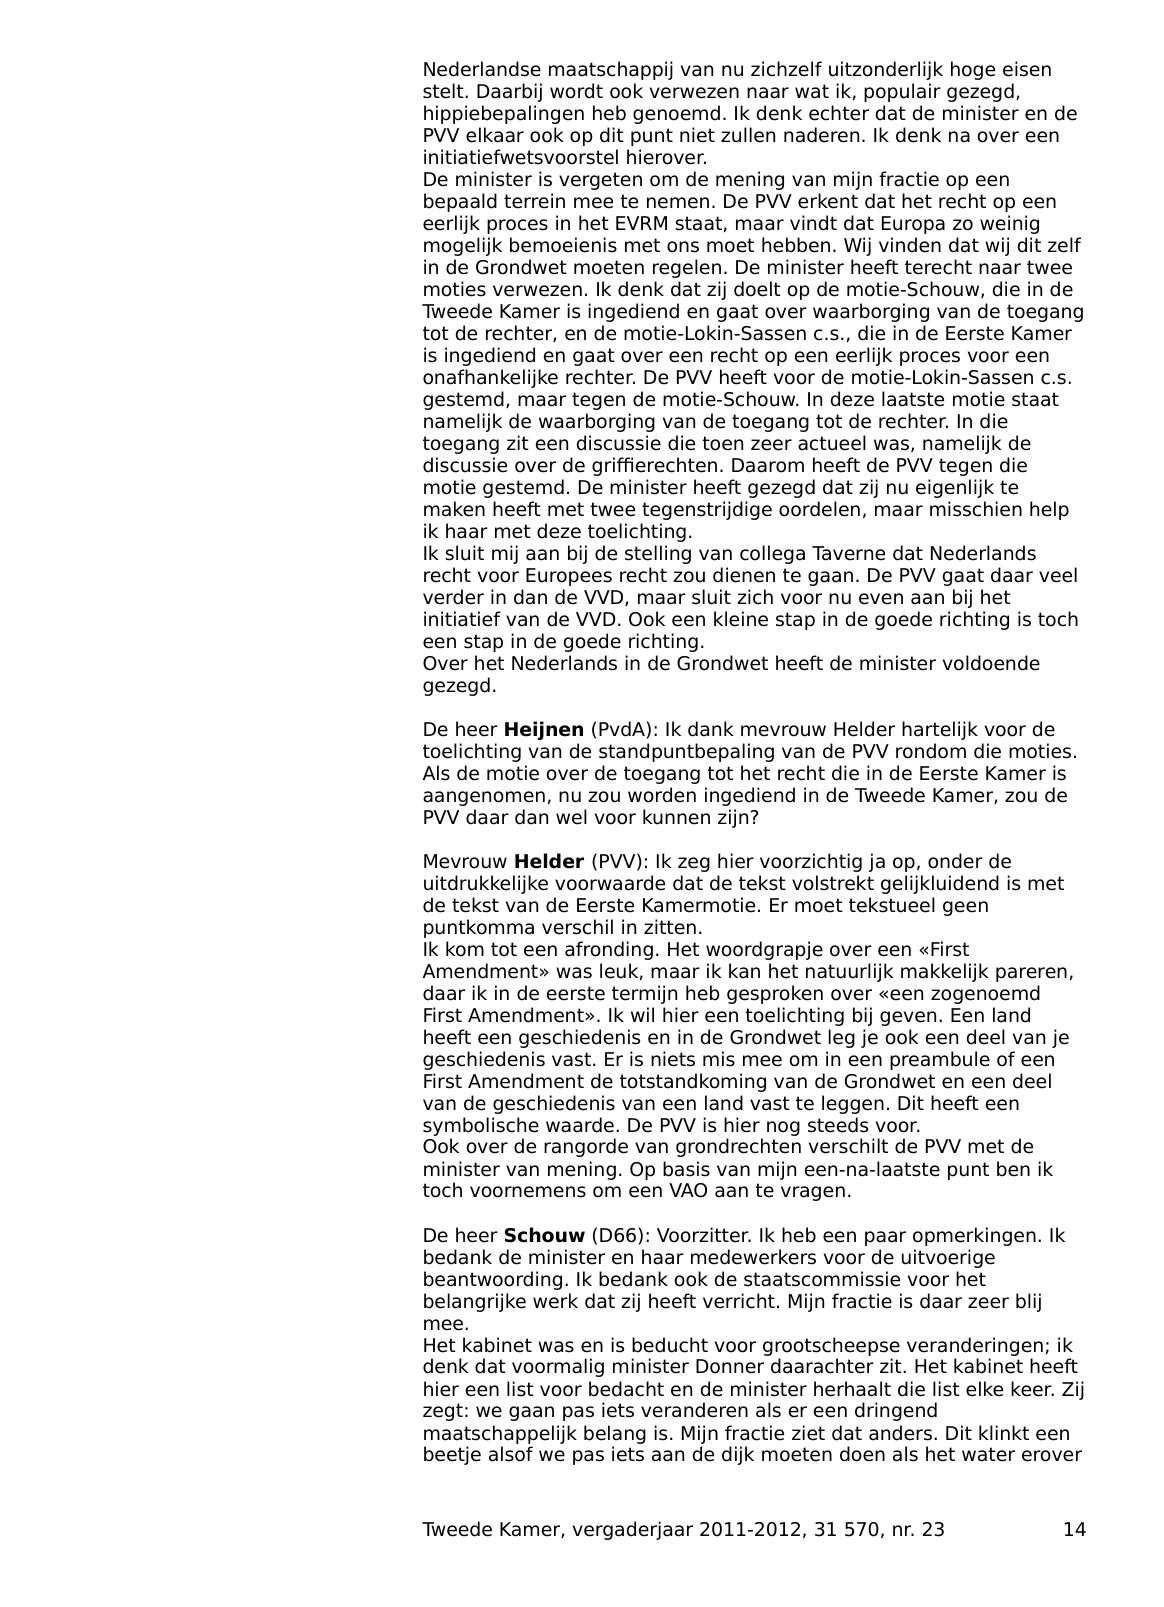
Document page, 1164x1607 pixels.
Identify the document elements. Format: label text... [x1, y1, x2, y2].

text Het kabinet was en is beducht voor grootscheepse veranderingen; ik denk dat voormalig minister Donner daarachter zit. Het kabinet heeft hier een list voor bedacht en de minister herhaalt die list elke keer. Zij zegt: we gaan pas iets veranderen als er een dringend maatschappelijk belang is. Mijn fractie ziet dat anders. Dit klinkt een beetje alsof we pas iets aan de dijk moeten doen als het water erover [422, 1334, 1087, 1466]
text De heer Schouw (D66): Voorzitter. Ik heb een paar opmerkingen. Ik bedank de minister en haar medewerkers voor de uitvoerige beantwoording. Ik bedank ook de staatscommissie voor het belangrijke werk dat zij heeft verricht. Mijn fractie is daar zeer blij mee. [422, 1224, 1087, 1334]
text De minister is vergeten om de mening van mijn fractie op een bepaald terrein mee te nemen. De PVV erkent dat het recht op een eerlijk proces in het EVRM staat, maar vindt dat Europa zo weinig mogelijk bemoeienis met ons moet hebben. Wij vinden dat wij dit zelf in de Grondwet moeten regelen. De minister heeft terecht naar twee moties verwezen. Ik denk dat zij doelt op de motie-Schouw, die in de Tweede Kamer is ingediend en gaat over waarborging van de toegang tot de rechter, en de motie-Lokin-Sassen c.s., die in de Eerste Kamer is ingediend en gaat over een recht op een eerlijk proces voor een onafhankelijke rechter. De PVV heeft voor de motie-Lokin-Sassen c.s. gestemd, maar tegen de motie-Schouw. In deze laatste motie staat namelijk de waarborging van de toegang tot de rechter. In die toegang zit een discussie die toen zeer actueel was, namelijk de discussie over de griffierechten. Daarom heeft de PVV tegen die motie gestemd. De minister heeft gezegd dat zij nu eigenlijk te maken heeft met twee tegenstrijdige oordelen, maar misschien help ik haar met deze toelichting. [422, 169, 1087, 543]
text Ik kom tot een afronding. Het woordgrapje over een «First Amendment» was leuk, maar ik kan het natuurlijk makkelijk pareren, daar ik in de eerste termijn heb gesproken over «een zogenoemd First Amendment». Ik wil hier een toelichting bij geven. Een land heeft een geschiedenis en in de Grondwet leg je ook een deel van je geschiedenis vast. Er is niets mis mee om in een preambule of een First Amendment de totstandkoming van de Grondwet en een deel van de geschiedenis van een land vast te leggen. Dit heeft een symbolische waarde. De PVV is hier nog steeds voor. [422, 939, 1087, 1136]
text De heer Heijnen (PvdA): Ik dank mevrouw Helder hartelijk voor de toelichting van de standpuntbepaling van de PVV rondom die moties. Als de motie over de toegang tot het recht die in de Eerste Kamer is aangenomen, nu zou worden ingediend in de Tweede Kamer, zou de PVV daar dan wel voor kunnen zijn? [422, 719, 1087, 828]
text Ik sluit mij aan bij de stelling van collega Taverne dat Nederlands recht voor Europees recht zou dienen te gaan. De PVV gaat daar veel verder in dan de VVD, maar sluit zich voor nu even aan bij het initiatief van de VVD. Ook een kleine stap in de goede richting is toch een stap in de goede richting. [422, 543, 1087, 652]
text Ook over de rangorde van grondrechten verschilt de PVV met de minister van mening. Op basis van mijn een-na-laatste punt ben ik toch voornemens om een VAO aan te vragen. [422, 1136, 1087, 1202]
text Nederlandse maatschappij van nu zichzelf uitzonderlijk hoge eisen stelt. Daarbij wordt ook verwezen naar wat ik, populair gezegd, hippiebepalingen heb genoemd. Ik denk echter dat de minister en de PVV elkaar ook op dit punt niet zullen naderen. Ik denk na over een initiatiefwetsvoorstel hierover. [422, 59, 1087, 169]
text Over het Nederlands in de Grondwet heeft de minister voldoende gezegd. [422, 652, 1087, 696]
text Mevrouw Helder (PVV): Ik zeg hier voorzichtig ja op, onder de uitdrukkelijke voorwaarde dat de tekst volstrekt gelijkluidend is met de tekst van de Eerste Kamermotie. Er moet tekstueel geen puntkomma verschil in zitten. [422, 851, 1087, 939]
